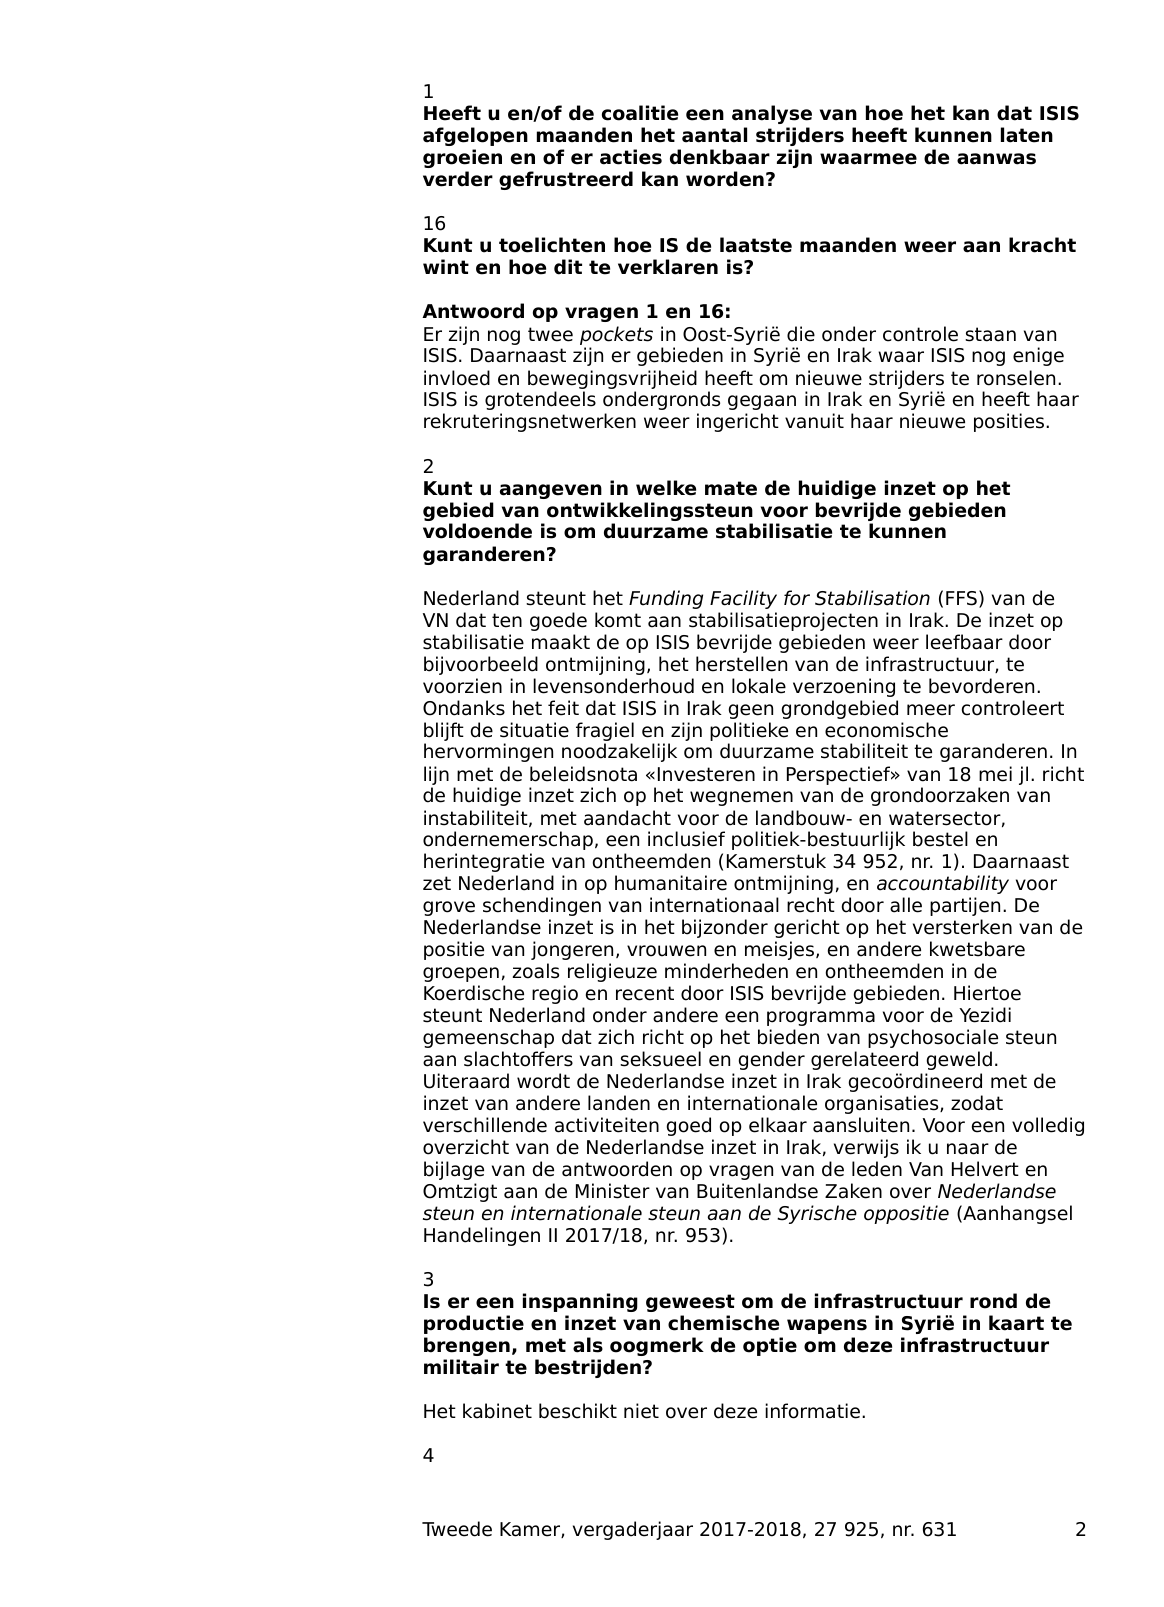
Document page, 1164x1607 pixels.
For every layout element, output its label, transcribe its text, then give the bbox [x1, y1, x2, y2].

text 16 [422, 213, 1087, 235]
text Is er een inspanning geweest om de infrastructuur rond de productie en inzet van chemische wapens in Syrië in kaart te brengen, met als oogmerk de optie om deze infrastructuur militair te bestrijden? [422, 1291, 1087, 1379]
text Antwoord op vragen 1 en 16: [422, 301, 1087, 323]
text 1 [422, 81, 1087, 103]
text 4 [422, 1445, 1087, 1467]
text Nederland steunt het Funding Facility for Stabilisation (FFS) van de VN dat ten goede komt aan stabilisatieprojecten in Irak. De inzet op stabilisatie maakt de op ISIS bevrijde gebieden weer leefbaar door bijvoorbeeld ontmijning, het herstellen van de infrastructuur, te voorzien in levensonderhoud en lokale verzoening te bevorderen. Ondanks het feit dat ISIS in Irak geen grondgebied meer controleert blijft de situatie fragiel en zijn politieke en economische hervormingen noodzakelijk om duurzame stabiliteit te garanderen. In lijn met de beleidsnota «Investeren in Perspectief» van 18 mei jl. richt de huidige inzet zich op het wegnemen van de grondoorzaken van instabiliteit, met aandacht voor de landbouw- en watersector, ondernemerschap, een inclusief politiek-bestuurlijk bestel en herintegratie van ontheemden (Kamerstuk 34 952, nr. 1). Daarnaast zet Nederland in op humanitaire ontmijning, en accountability voor grove schendingen van internationaal recht door alle partijen. De Nederlandse inzet is in het bijzonder gericht op het versterken van de positie van jongeren, vrouwen en meisjes, en andere kwetsbare groepen, zoals religieuze minderheden en ontheemden in de Koerdische regio en recent door ISIS bevrijde gebieden. Hiertoe steunt Nederland onder andere een programma voor de Yezidi gemeenschap dat zich richt op het bieden van psychosociale steun aan slachtoffers van seksueel en gender gerelateerd geweld. Uiteraard wordt de Nederlandse inzet in Irak gecoördineerd met de inzet van andere landen en internationale organisaties, zodat verschillende activiteiten goed op elkaar aansluiten. Voor een volledig overzicht van de Nederlandse inzet in Irak, verwijs ik u naar de bijlage van de antwoorden op vragen van de leden Van Helvert en Omtzigt aan de Minister van Buitenlandse Zaken over Nederlandse steun en internationale steun aan de Syrische oppositie (Aanhangsel Handelingen II 2017/18, nr. 953). [422, 588, 1087, 1247]
text Kunt u toelichten hoe IS de laatste maanden weer aan kracht wint en hoe dit te verklaren is? [422, 235, 1087, 279]
text Heeft u en/of de coalitie een analyse van hoe het kan dat ISIS afgelopen maanden het aantal strijders heeft kunnen laten groeien en of er acties denkbaar zijn waarmee de aanwas verder gefrustreerd kan worden? [422, 103, 1087, 191]
text 3 [422, 1269, 1087, 1291]
text Het kabinet beschikt niet over deze informatie. [422, 1401, 1087, 1423]
text 2 [422, 456, 1087, 477]
text Er zijn nog twee pockets in Oost-Syrië die onder controle staan van ISIS. Daarnaast zijn er gebieden in Syrië en Irak waar ISIS nog enige invloed en bewegingsvrijheid heeft om nieuwe strijders te ronselen. ISIS is grotendeels ondergronds gegaan in Irak en Syrië en heeft haar rekruteringsnetwerken weer ingericht vanuit haar nieuwe posities. [422, 323, 1087, 433]
text Kunt u aangeven in welke mate de huidige inzet op het gebied van ontwikkelingssteun voor bevrijde gebieden voldoende is om duurzame stabilisatie te kunnen garanderen? [422, 477, 1087, 565]
